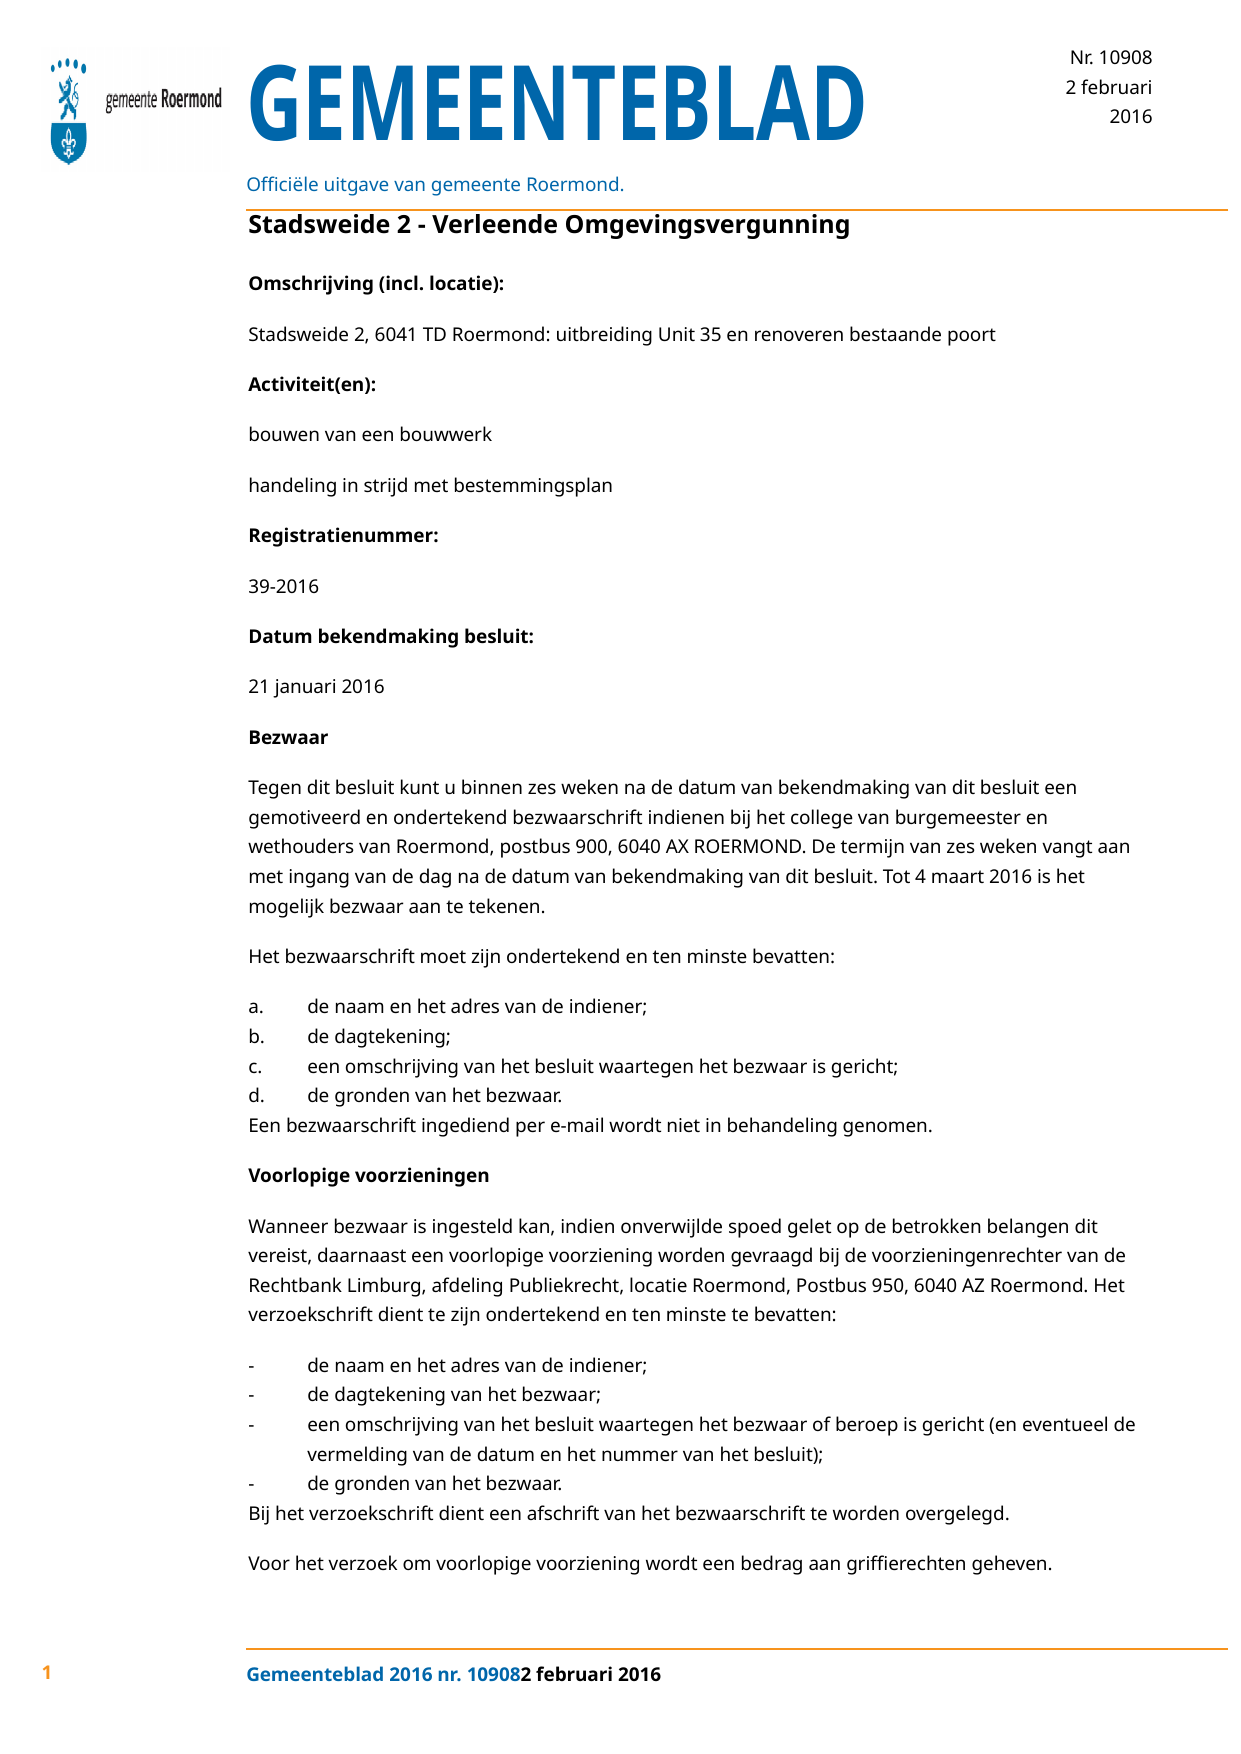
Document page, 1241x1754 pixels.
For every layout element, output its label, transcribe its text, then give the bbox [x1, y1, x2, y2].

text Een bezwaarschrift ingediend per e-mail wordt niet in behandeling genomen. [248, 1112, 1152, 1138]
list een omschrijving van het besluit waartegen het bezwaar of beroep is gericht (en eventueel de vermelding van de datum en het nummer van het besluit); [248, 1411, 1152, 1466]
text Voor het verzoek om voorlopige voorziening wordt een bedrag aan griffierechten geheven. [248, 1550, 1152, 1576]
text bouwen van een bouwwerk [248, 422, 1152, 447]
text Registratienummer: [248, 522, 1152, 548]
text handeling in strijd met bestemmingsplan [248, 472, 1152, 498]
text 21 januari 2016 [248, 674, 1152, 699]
text Activiteit(en): [248, 371, 1152, 397]
list de gronden van het bezwaar. [248, 1082, 1152, 1108]
text Omschrijving (incl. locatie): [248, 270, 1152, 296]
text 39-2016 [248, 573, 1152, 598]
text Bij het verzoekschrift dient een afschrift van het bezwaarschrift te worden overgelegd. [248, 1500, 1152, 1526]
picture [41, 47, 231, 172]
text Tegen dit besluit kunt u binnen zes weken na de datum van bekendmaking van dit besluit een gemotiveerd en ondertekend bezwaarschrift indienen bij het college van burgemeester en wethouders van Roermond, postbus 900, 6040 AX ROERMOND. De termijn van zes weken vangt aan met ingang van de dag na de datum van bekendmaking van dit besluit. Tot 4 maart 2016 is het mogelijk bezwaar aan te tekenen. [248, 774, 1152, 918]
text Bezwaar [248, 724, 1152, 750]
text Stadsweide 2, 6041 TD Roermond: uitbreiding Unit 35 en renoveren bestaande poort [248, 321, 1152, 346]
list de naam en het adres van de indiener; [248, 1352, 1152, 1378]
text Stadsweide 2 - Verleende Omgevingsvergunning [248, 211, 1152, 241]
list de dagtekening van het bezwaar; [248, 1382, 1152, 1407]
text Het bezwaarschrift moet zijn ondertekend en ten minste bevatten: [248, 943, 1152, 969]
text Datum bekendmaking besluit: [248, 623, 1152, 649]
list de dagtekening; [248, 1023, 1152, 1049]
list de gronden van het bezwaar. [248, 1470, 1152, 1496]
text Voorlopige voorzieningen [248, 1162, 1152, 1188]
list een omschrijving van het besluit waartegen het bezwaar is gericht; [248, 1053, 1152, 1078]
text Wanneer bezwaar is ingesteld kan, indien onverwijlde spoed gelet op de betrokken belangen dit vereist, daarnaast een voorlopige voorziening worden gevraagd bij de voorzieningenrechter van de Rechtbank Limburg, afdeling Publiekrecht, locatie Roermond, Postbus 950, 6040 AZ Roermond. Het verzoekschrift dient te zijn ondertekend en ten minste te bevatten: [248, 1213, 1152, 1327]
list de naam en het adres van de indiener; [248, 994, 1152, 1019]
